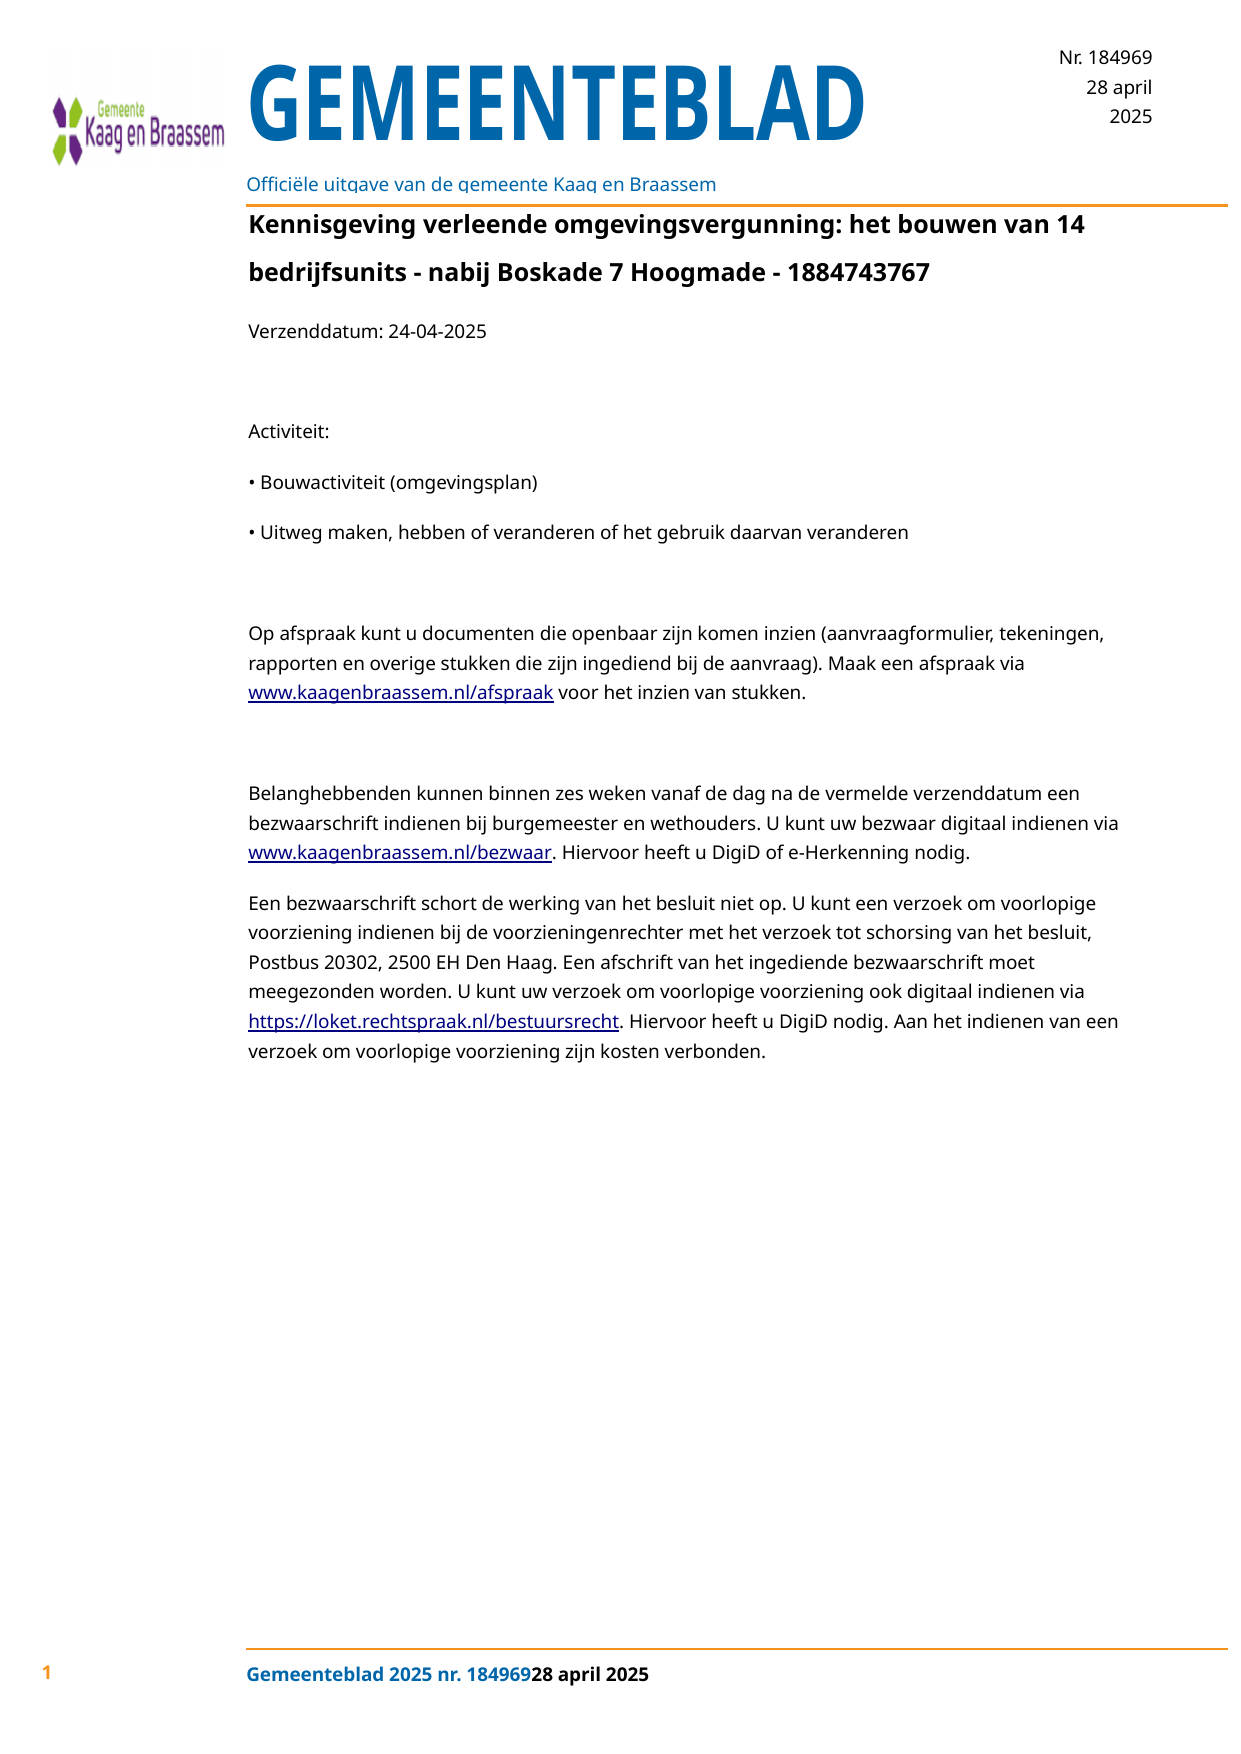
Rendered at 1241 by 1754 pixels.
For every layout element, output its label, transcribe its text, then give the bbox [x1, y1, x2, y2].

text • Uitweg maken, hebben of veranderen of het gebruik daarvan veranderen [248, 519, 1152, 545]
picture [41, 47, 231, 172]
text Een bezwaarschrift schort de werking van het besluit niet op. U kunt een verzoek om voorlopige voorziening indienen bij de voorzieningenrechter met het verzoek tot schorsing van het besluit, Postbus 20302, 2500 EH Den Haag. Een afschrift van het ingediende bezwaarschrift moet meegezonden worden. U kunt uw verzoek om voorlopige voorziening ook digitaal indienen via https://loket.rechtspraak.nl/bestuursrecht. Hiervoor heeft u DigiD nodig. Aan het indienen van een verzoek om voorlopige voorziening zijn kosten verbonden. [248, 890, 1152, 1064]
text Kennisgeving verleende omgevingsvergunning: het bouwen van 14 bedrijfsunits - nabij Boskade 7 Hoogmade - 1884743767 [248, 207, 1152, 288]
text Belanghebbenden kunnen binnen zes weken vanaf de dag na de vermelde verzenddatum een bezwaarschrift indienen bij burgemeester en wethouders. U kunt uw bezwaar digitaal indienen via www.kaagenbraassem.nl/bezwaar. Hiervoor heeft u DigiD of e-Herkenning nodig. [248, 780, 1152, 865]
text Verzenddatum: 24-04-2025 [248, 318, 1152, 344]
text Activiteit: [248, 419, 1152, 444]
text • Bouwactiviteit (omgevingsplan) [248, 469, 1152, 495]
text Op afspraak kunt u documenten die openbaar zijn komen inzien (aanvraagformulier, tekeningen, rapporten en overige stukken die zijn ingediend bij de aanvraag). Maak een afspraak via www.kaagenbraassem.nl/afspraak voor het inzien van stukken. [248, 620, 1152, 705]
